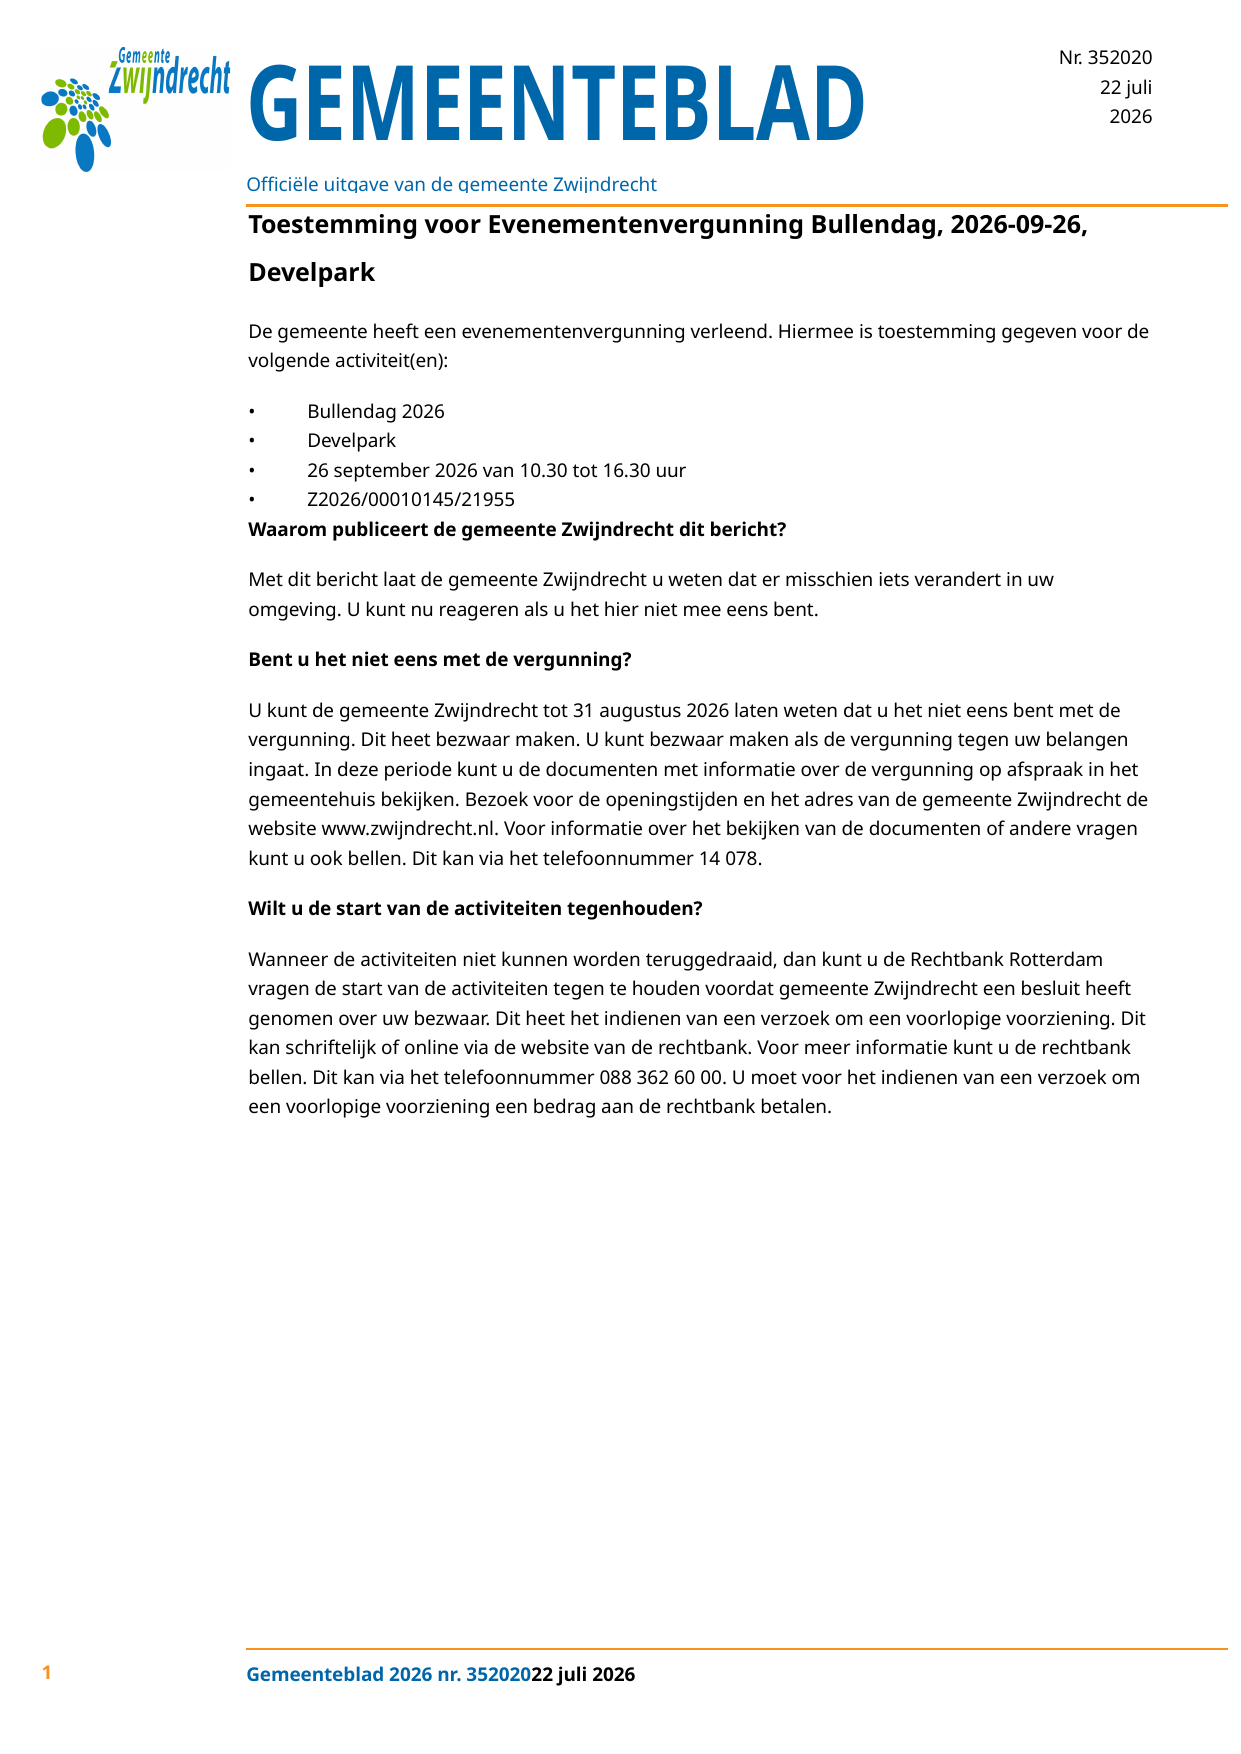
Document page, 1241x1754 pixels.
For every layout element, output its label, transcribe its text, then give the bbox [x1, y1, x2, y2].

text Bent u het niet eens met de vergunning? [248, 647, 1152, 672]
text Toestemming voor Evenementenvergunning Bullendag, 2026-09-26, Develpark [248, 207, 1152, 288]
text Waarom publiceert de gemeente Zwijndrecht dit bericht? [248, 516, 1152, 542]
text Wanneer de activiteiten niet kunnen worden teruggedraaid, dan kunt u de Rechtbank Rotterdam vragen de start van de activiteiten tegen te houden voordat gemeente Zwijndrecht een besluit heeft genomen over uw bezwaar. Dit heet het indienen van een verzoek om een voorlopige voorziening. Dit kan schriftelijk of online via de website van de rechtbank. Voor meer informatie kunt u de rechtbank bellen. Dit kan via het telefoonnummer 088 362 60 00. U moet voor het indienen van een verzoek om een voorlopige voorziening een bedrag aan de rechtbank betalen. [248, 946, 1152, 1119]
list 26 september 2026 van 10.30 tot 16.30 uur [248, 457, 1152, 483]
text U kunt de gemeente Zwijndrecht tot 31 augustus 2026 laten weten dat u het niet eens bent met de vergunning. Dit heet bezwaar maken. U kunt bezwaar maken als de vergunning tegen uw belangen ingaat. In deze periode kunt u de documenten met informatie over de vergunning op afspraak in het gemeentehuis bekijken. Bezoek voor de openingstijden en het adres van de gemeente Zwijndrecht de website www.zwijndrecht.nl. Voor informatie over het bekijken van de documenten of andere vragen kunt u ook bellen. Dit kan via het telefoonnummer 14 078. [248, 697, 1152, 871]
text Wilt u de start van de activiteiten tegenhouden? [248, 895, 1152, 921]
list Z2026/00010145/21955 [248, 487, 1152, 512]
list Bullendag 2026 [248, 398, 1152, 424]
text Met dit bericht laat de gemeente Zwijndrecht u weten dat er misschien iets verandert in uw omgeving. U kunt nu reageren als u het hier niet mee eens bent. [248, 567, 1152, 622]
picture [41, 47, 231, 172]
list Develpark [248, 427, 1152, 453]
text De gemeente heeft een evenementenvergunning verleend. Hiermee is toestemming gegeven voor de volgende activiteit(en): [248, 318, 1152, 373]
